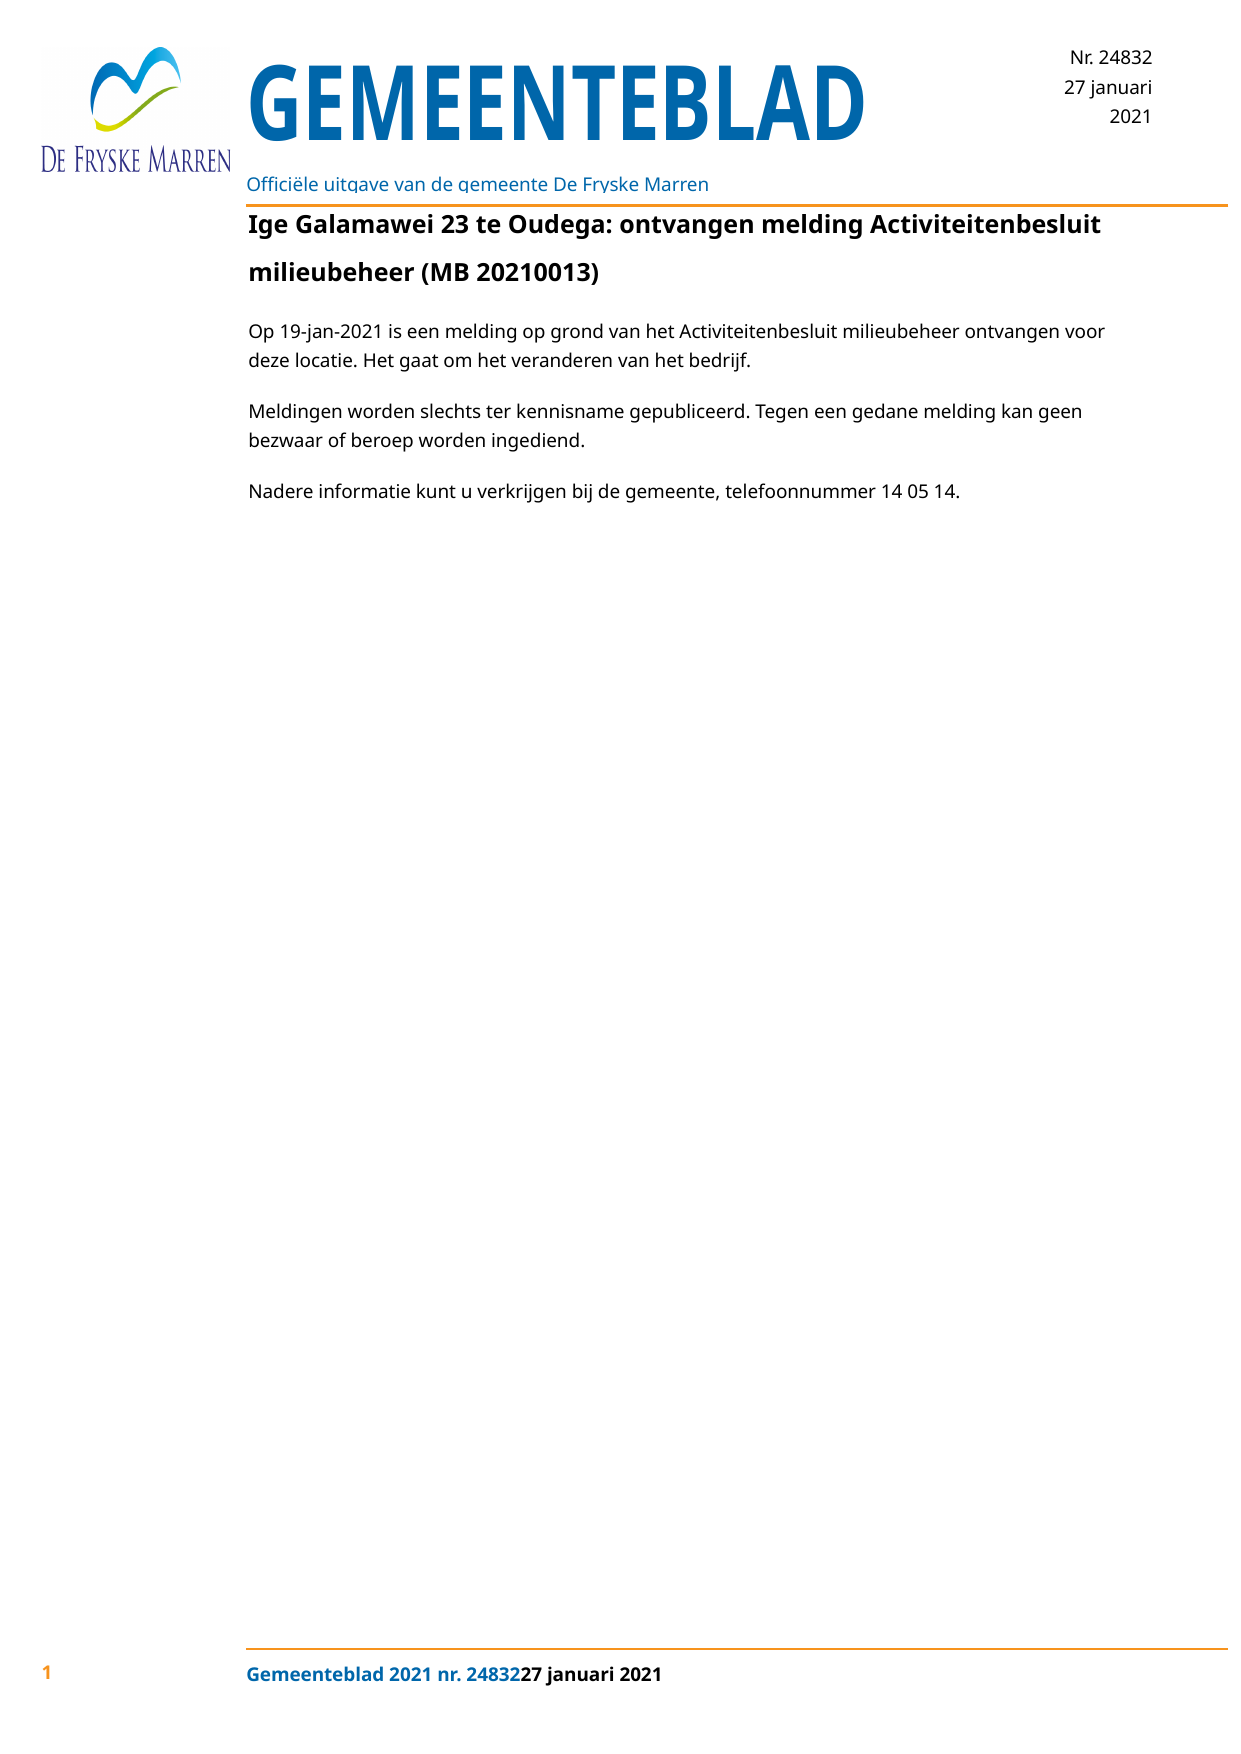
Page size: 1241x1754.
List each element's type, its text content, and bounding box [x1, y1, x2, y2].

text Meldingen worden slechts ter kennisname gepubliceerd. Tegen een gedane melding kan geen bezwaar of beroep worden ingediend. [248, 398, 1152, 453]
text Op 19-jan-2021 is een melding op grond van het Activiteitenbesluit milieubeheer ontvangen voor deze locatie. Het gaat om het veranderen van het bedrijf. [248, 318, 1152, 373]
text Ige Galamawei 23 te Oudega: ontvangen melding Activiteitenbesluit milieubeheer (MB 20210013) [248, 207, 1152, 288]
picture [41, 47, 231, 172]
text Nadere informatie kunt u verkrijgen bij de gemeente, telefoonnummer 14 05 14. [248, 478, 1152, 504]
